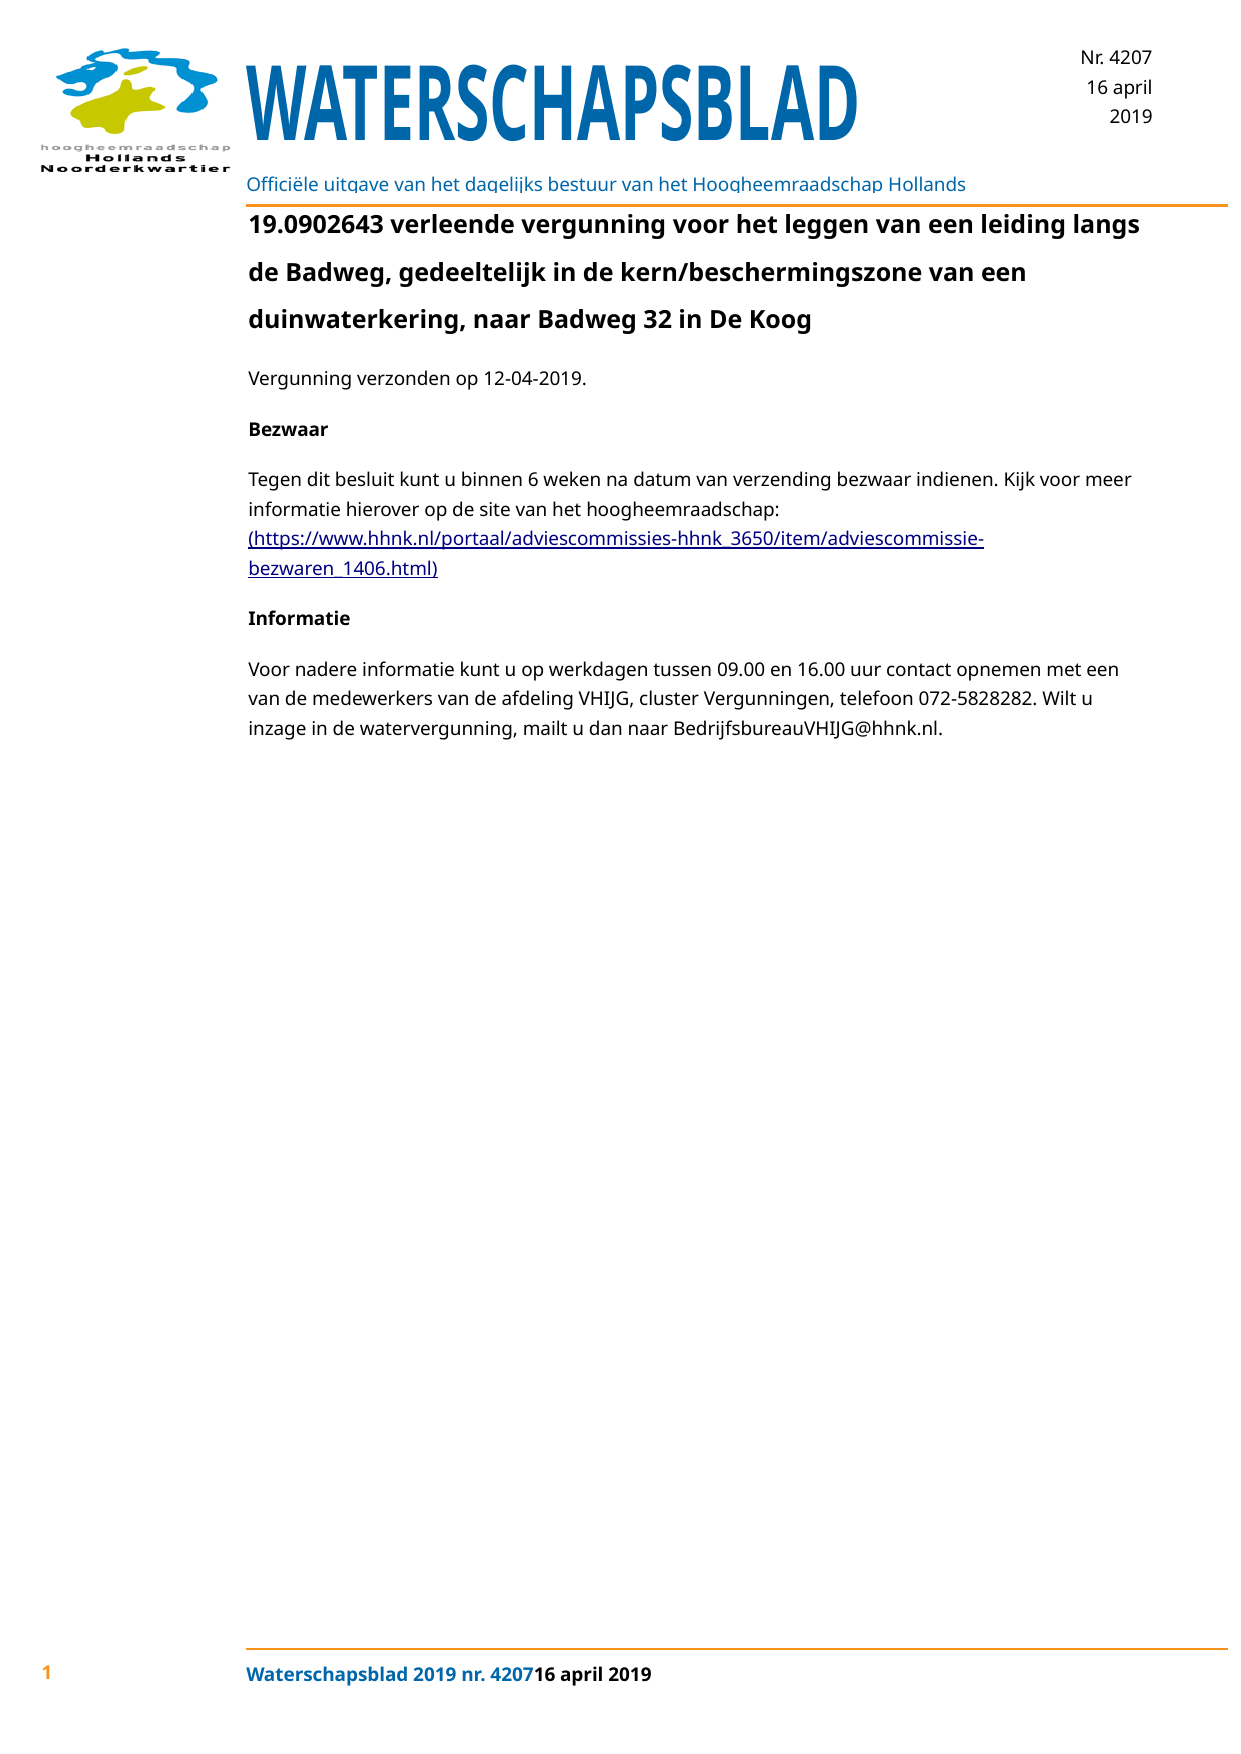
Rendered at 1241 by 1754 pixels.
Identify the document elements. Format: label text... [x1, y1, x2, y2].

text Voor nadere informatie kunt u op werkdagen tussen 09.00 en 16.00 uur contact opnemen met een van de medewerkers van de afdeling VHIJG, cluster Vergunningen, telefoon 072-5828282. Wilt u inzage in de watervergunning, mailt u dan naar BedrijfsbureauVHIJG@hhnk.nl. [248, 656, 1152, 741]
picture [41, 47, 231, 172]
text Vergunning verzonden op 12-04-2019. [248, 366, 1152, 391]
text 19.0902643 verleende vergunning voor het leggen van een leiding langs de Badweg, gedeeltelijk in de kern/beschermingszone van een duinwaterkering, naar Badweg 32 in De Koog [248, 207, 1152, 336]
text Tegen dit besluit kunt u binnen 6 weken na datum van verzending bezwaar indienen. Kijk voor meer informatie hierover op de site van het hoogheemraadschap: (https://www.hhnk.nl/portaal/adviescommissies-hhnk_3650/item/adviescommissie-bezwaren_1406.html) [248, 466, 1152, 581]
text Informatie [248, 606, 1152, 631]
text Bezwaar [248, 416, 1152, 442]
